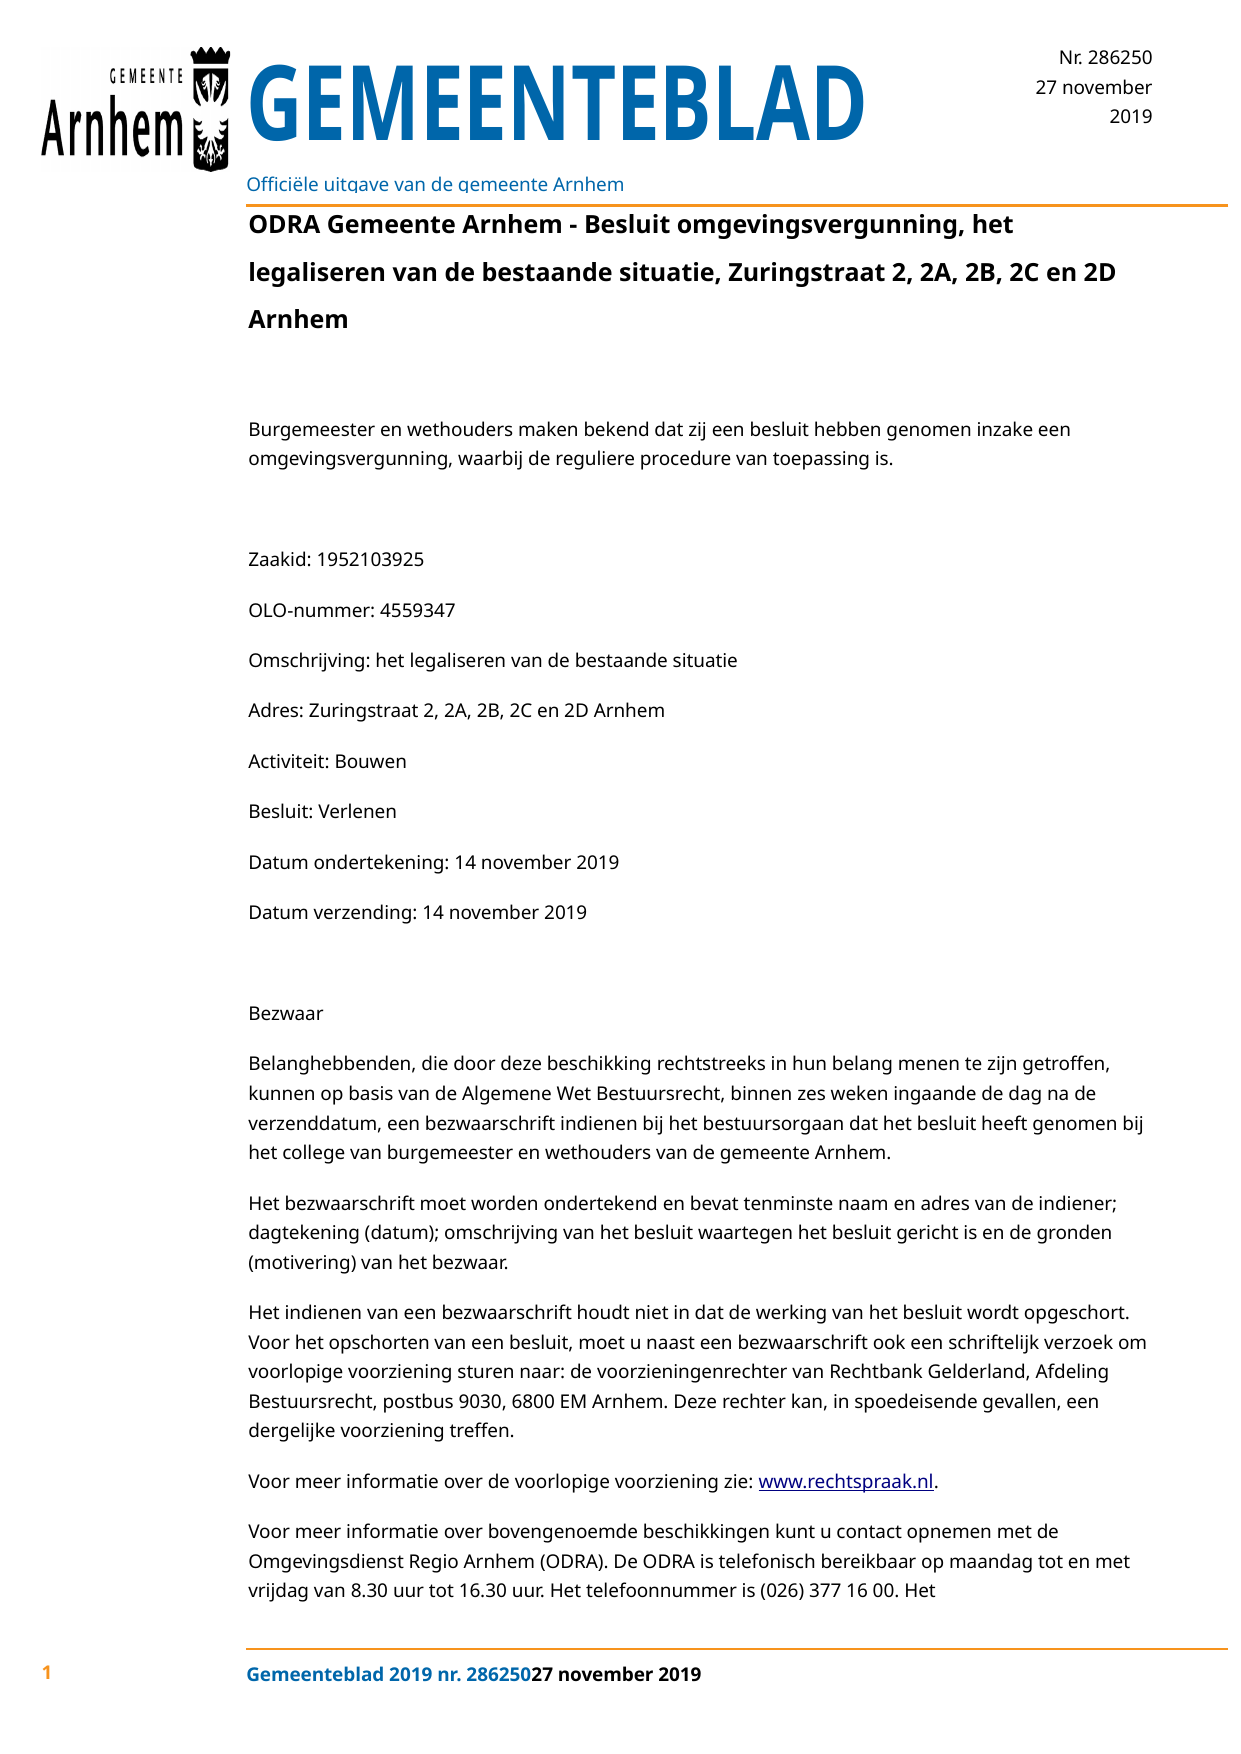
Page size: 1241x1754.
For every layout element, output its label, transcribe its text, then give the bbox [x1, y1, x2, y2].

text Datum ondertekening: 14 november 2019 [248, 849, 1152, 874]
text Het bezwaarschrift moet worden ondertekend en bevat tenminste naam en adres van de indiener; dagtekening (datum); omschrijving van het besluit waartegen het besluit gericht is en de gronden (motivering) van het bezwaar. [248, 1190, 1152, 1274]
text Datum verzending: 14 november 2019 [248, 899, 1152, 925]
text Besluit: Verlenen [248, 798, 1152, 824]
text Bezwaar [248, 1000, 1152, 1026]
text ODRA Gemeente Arnhem - Besluit omgevingsvergunning, het legaliseren van de bestaande situatie, Zuringstraat 2, 2A, 2B, 2C en 2D Arnhem [248, 207, 1152, 336]
text Voor meer informatie over bovengenoemde beschikkingen kunt u contact opnemen met de Omgevingsdienst Regio Arnhem (ODRA). De ODRA is telefonisch bereikbaar op maandag tot en met vrijdag van 8.30 uur tot 16.30 uur. Het telefoonnummer is (026) 377 16 00. Het [248, 1518, 1152, 1603]
text Activiteit: Bouwen [248, 748, 1152, 774]
text Omschrijving: het legaliseren van de bestaande situatie [248, 647, 1152, 673]
text OLO-nummer: 4559347 [248, 597, 1152, 622]
text Zaakid: 1952103925 [248, 546, 1152, 572]
text Adres: Zuringstraat 2, 2A, 2B, 2C en 2D Arnhem [248, 698, 1152, 723]
text Het indienen van een bezwaarschrift houdt niet in dat de werking van het besluit wordt opgeschort. Voor het opschorten van een besluit, moet u naast een bezwaarschrift ook een schriftelijk verzoek om voorlopige voorziening sturen naar: de voorzieningenrechter van Rechtbank Gelderland, Afdeling Bestuursrecht, postbus 9030, 6800 EM Arnhem. Deze rechter kan, in spoedeisende gevallen, een dergelijke voorziening treffen. [248, 1299, 1152, 1443]
text Burgemeester en wethouders maken bekend dat zij een besluit hebben genomen inzake een omgevingsvergunning, waarbij de reguliere procedure van toepassing is. [248, 416, 1152, 471]
text Voor meer informatie over de voorlopige voorziening zie: www.rechtspraak.nl. [248, 1468, 1152, 1494]
picture [41, 47, 231, 172]
text Belanghebbenden, die door deze beschikking rechtstreeks in hun belang menen te zijn getroffen, kunnen op basis van de Algemene Wet Bestuursrecht, binnen zes weken ingaande de dag na de verzenddatum, een bezwaarschrift indienen bij het bestuursorgaan dat het besluit heeft genomen bij het college van burgemeester en wethouders van de gemeente Arnhem. [248, 1051, 1152, 1165]
